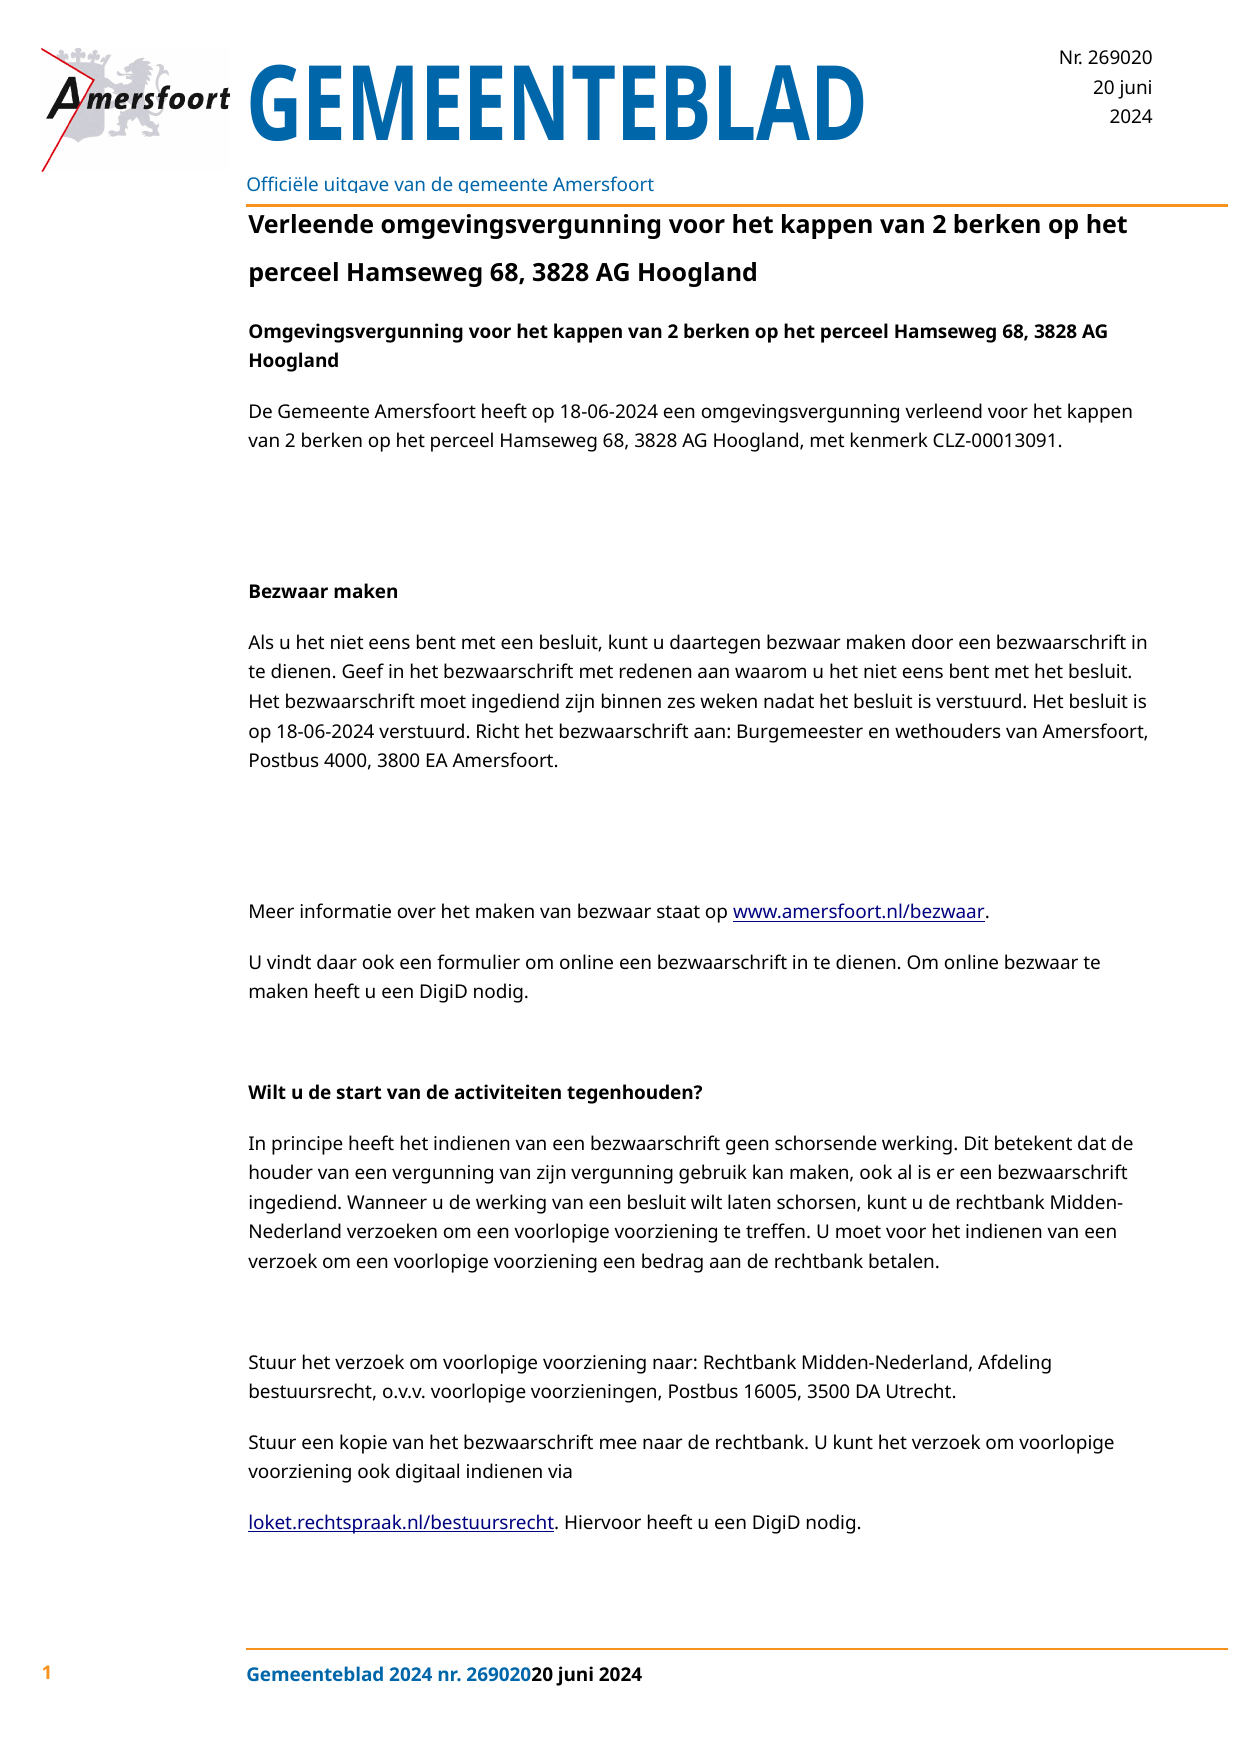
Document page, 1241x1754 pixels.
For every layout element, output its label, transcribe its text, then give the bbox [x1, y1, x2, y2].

text loket.rechtspraak.nl/bestuursrecht. Hiervoor heeft u een DigiD nodig. [248, 1509, 1152, 1535]
text Omgevingsvergunning voor het kappen van 2 berken op het perceel Hamseweg 68, 3828 AG Hoogland [248, 318, 1152, 373]
text U vindt daar ook een formulier om online een bezwaarschrift in te dienen. Om online bezwaar te maken heeft u een DigiD nodig. [248, 949, 1152, 1004]
text Verleende omgevingsvergunning voor het kappen van 2 berken op het perceel Hamseweg 68, 3828 AG Hoogland [248, 207, 1152, 288]
text Stuur een kopie van het bezwaarschrift mee naar de rechtbank. U kunt het verzoek om voorlopige voorziening ook digitaal indienen via [248, 1429, 1152, 1484]
text Bezwaar maken [248, 579, 1152, 604]
picture [41, 47, 231, 172]
text Stuur het verzoek om voorlopige voorziening naar: Rechtbank Midden-Nederland, Afdeling bestuursrecht, o.v.v. voorlopige voorzieningen, Postbus 16005, 3500 DA Utrecht. [248, 1349, 1152, 1404]
text Wilt u de start van de activiteiten tegenhouden? [248, 1079, 1152, 1105]
text Als u het niet eens bent met een besluit, kunt u daartegen bezwaar maken door een bezwaarschrift in te dienen. Geef in het bezwaarschrift met redenen aan waarom u het niet eens bent met het besluit. Het bezwaarschrift moet ingediend zijn binnen zes weken nadat het besluit is verstuurd. Het besluit is op 18-06-2024 verstuurd. Richt het bezwaarschrift aan: Burgemeester en wethouders van Amersfoort, Postbus 4000, 3800 EA Amersfoort. [248, 629, 1152, 773]
text In principe heeft het indienen van een bezwaarschrift geen schorsende werking. Dit betekent dat de houder van een vergunning van zijn vergunning gebruik kan maken, ook al is er een bezwaarschrift ingediend. Wanneer u de werking van een besluit wilt laten schorsen, kunt u de rechtbank Midden-Nederland verzoeken om een voorlopige voorziening te treffen. U moet voor het indienen van een verzoek om een voorlopige voorziening een bedrag aan de rechtbank betalen. [248, 1130, 1152, 1274]
text De Gemeente Amersfoort heeft op 18-06-2024 een omgevingsvergunning verleend voor het kappen van 2 berken op het perceel Hamseweg 68, 3828 AG Hoogland, met kenmerk CLZ-00013091. [248, 398, 1152, 453]
text Meer informatie over het maken van bezwaar staat op www.amersfoort.nl/bezwaar. [248, 899, 1152, 924]
